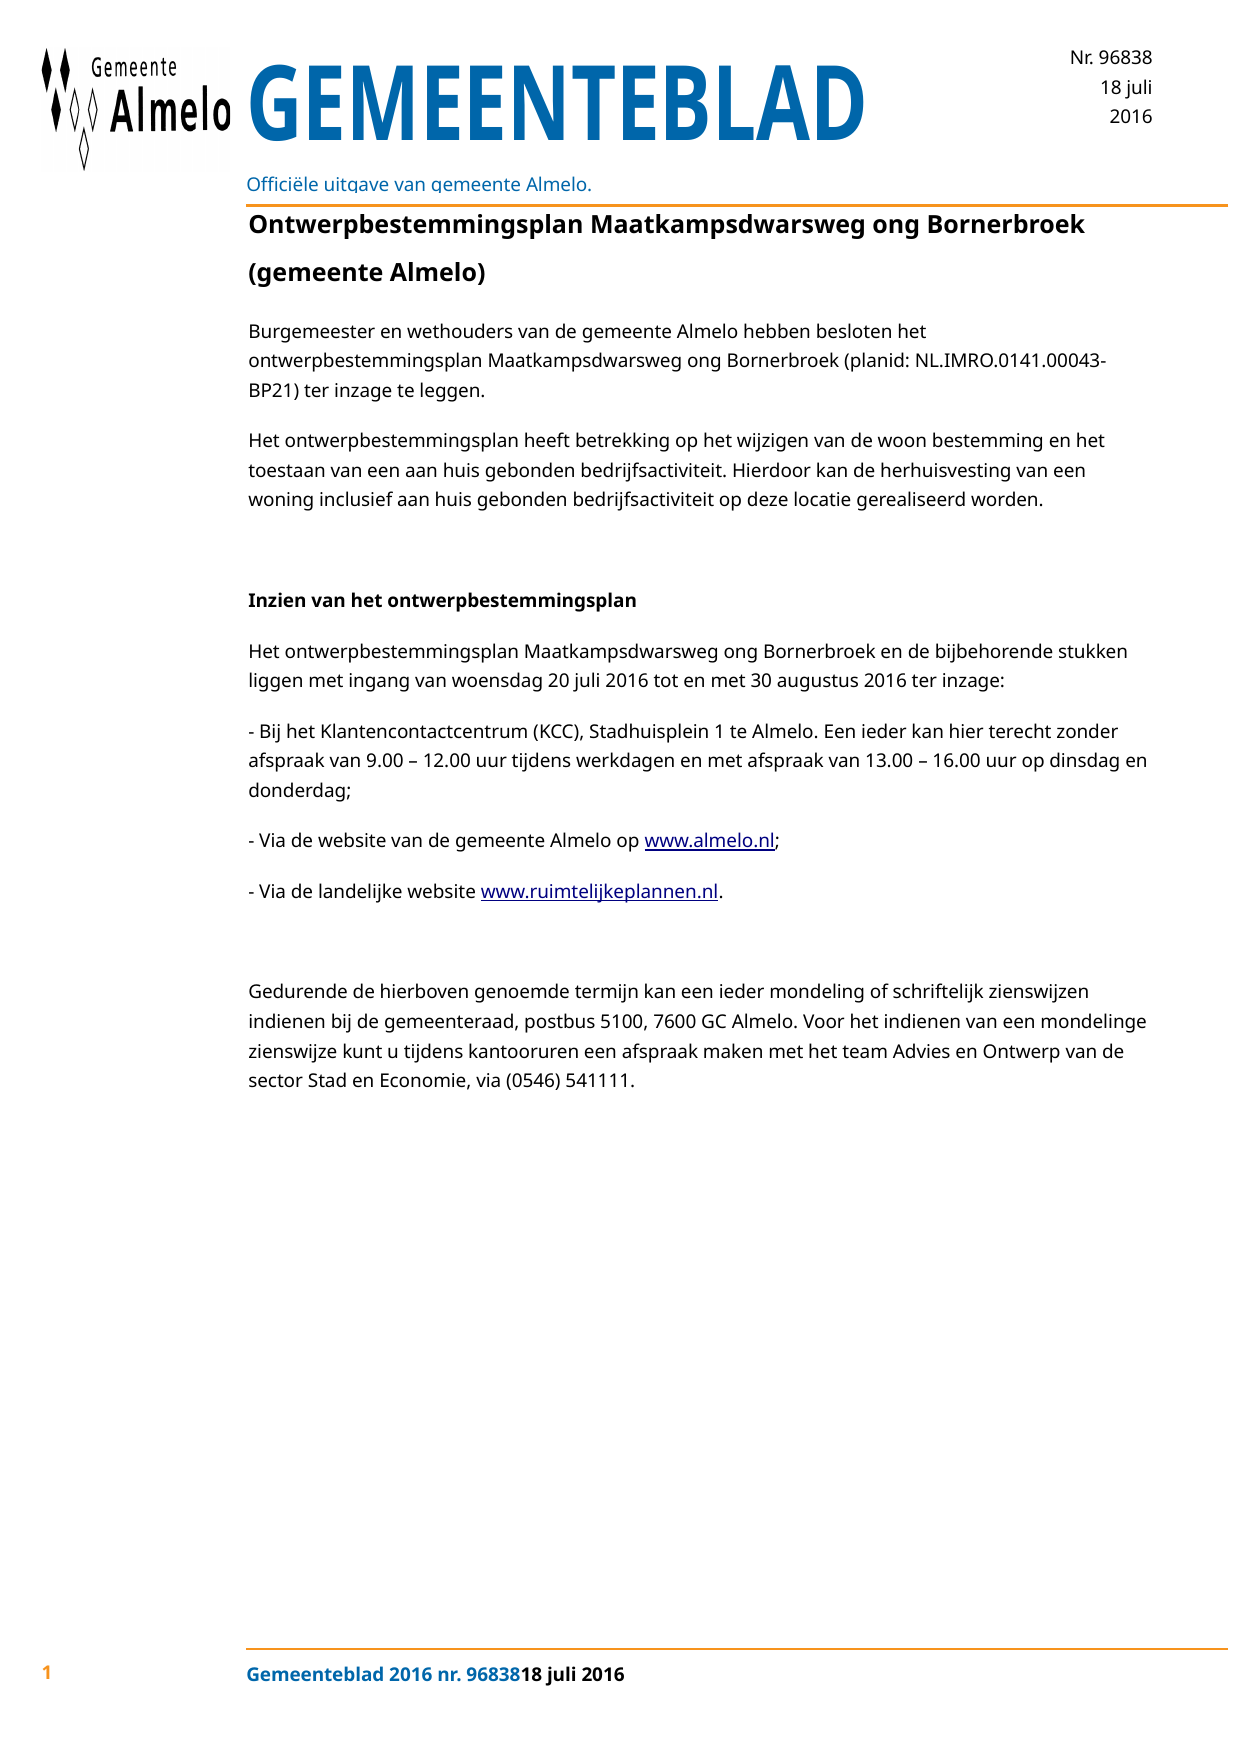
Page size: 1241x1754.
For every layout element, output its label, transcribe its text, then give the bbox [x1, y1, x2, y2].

text Inzien van het ontwerpbestemmingsplan [248, 587, 1152, 613]
text - Via de landelijke website www.ruimtelijkeplannen.nl. [248, 878, 1152, 904]
text Ontwerpbestemmingsplan Maatkampsdwarsweg ong Bornerbroek (gemeente Almelo) [248, 207, 1152, 288]
text Het ontwerpbestemmingsplan heeft betrekking op het wijzigen van de woon bestemming en het toestaan van een aan huis gebonden bedrijfsactiviteit. Hierdoor kan de herhuisvesting van een woning inclusief aan huis gebonden bedrijfsactiviteit op deze locatie gerealiseerd worden. [248, 427, 1152, 512]
text - Via de website van de gemeente Almelo op www.almelo.nl; [248, 827, 1152, 853]
text Het ontwerpbestemmingsplan Maatkampsdwarsweg ong Bornerbroek en de bijbehorende stukken liggen met ingang van woensdag 20 juli 2016 tot en met 30 augustus 2016 ter inzage: [248, 638, 1152, 693]
picture [41, 47, 231, 172]
text Burgemeester en wethouders van de gemeente Almelo hebben besloten het ontwerpbestemmingsplan Maatkampsdwarsweg ong Bornerbroek (planid: NL.IMRO.0141.00043-BP21) ter inzage te leggen. [248, 318, 1152, 403]
text - Bij het Klantencontactcentrum (KCC), Stadhuisplein 1 te Almelo. Een ieder kan hier terecht zonder afspraak van 9.00 – 12.00 uur tijdens werkdagen en met afspraak van 13.00 – 16.00 uur op dinsdag en donderdag; [248, 718, 1152, 803]
text Gedurende de hierboven genoemde termijn kan een ieder mondeling of schriftelijk zienswijzen indienen bij de gemeenteraad, postbus 5100, 7600 GC Almelo. Voor het indienen van een mondelinge zienswijze kunt u tijdens kantooruren een afspraak maken met het team Advies en Ontwerp van de sector Stad en Economie, via (0546) 541111. [248, 979, 1152, 1093]
